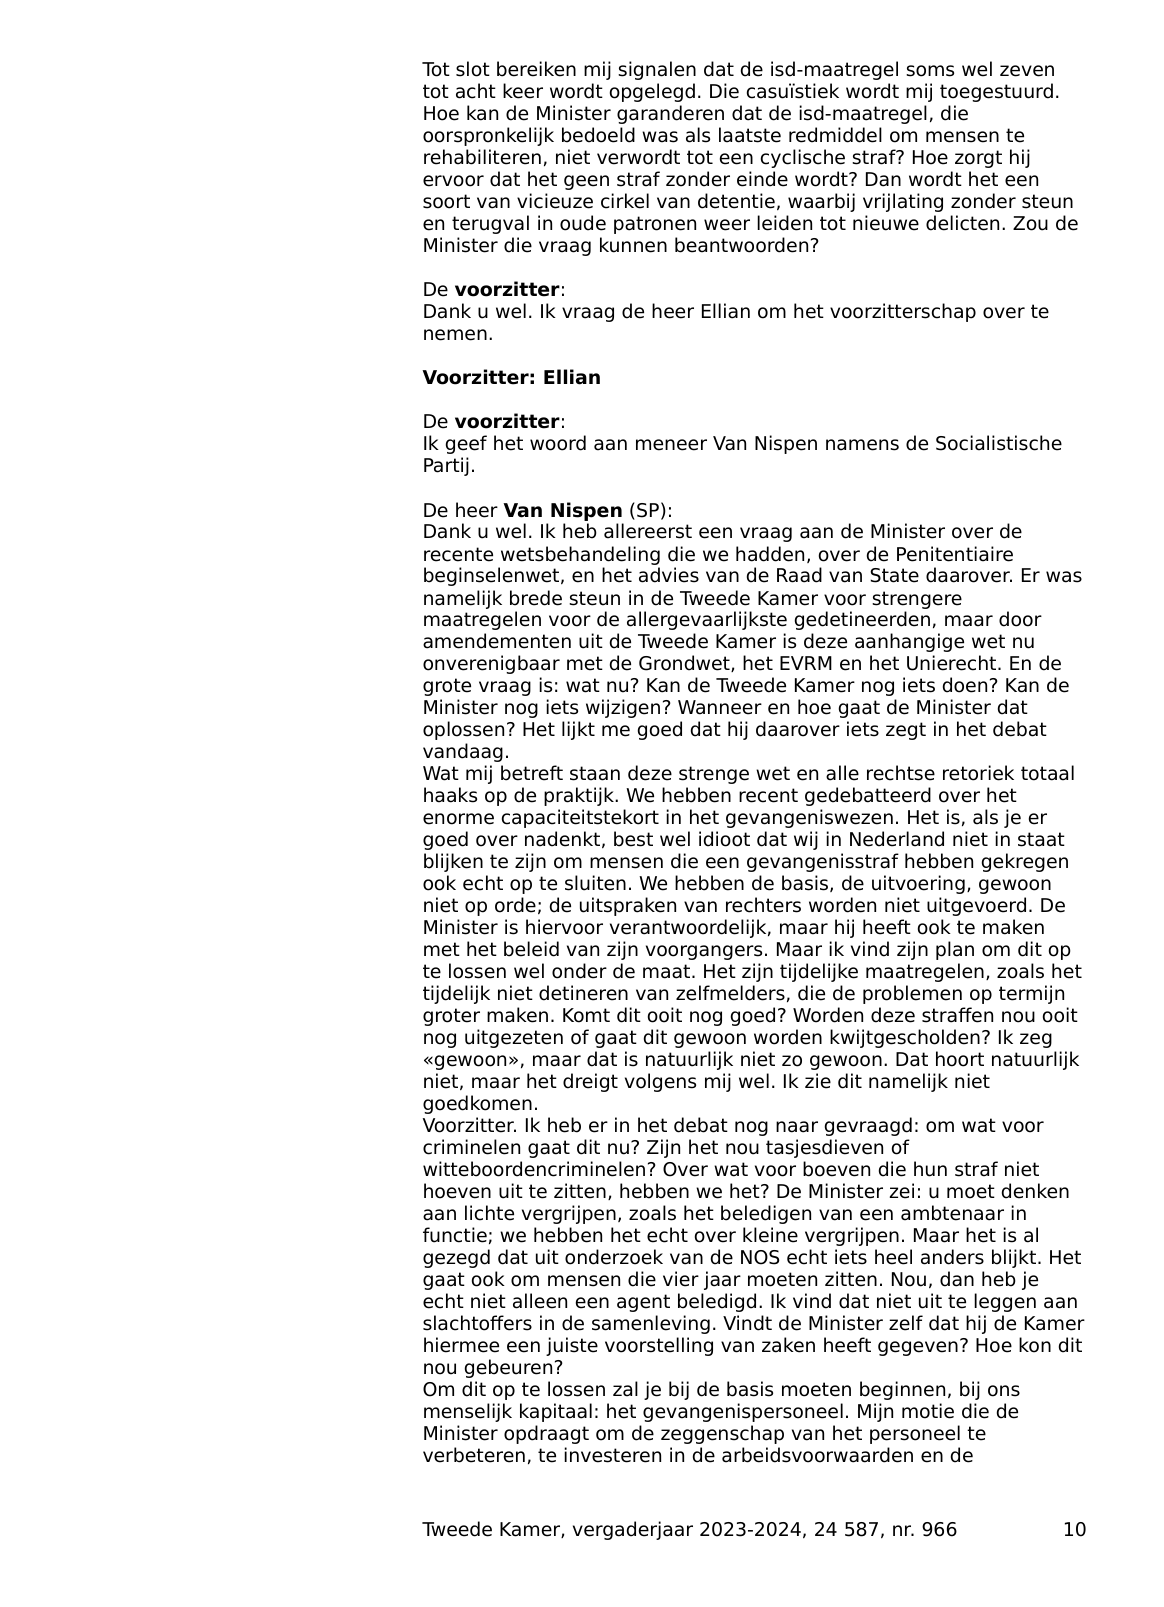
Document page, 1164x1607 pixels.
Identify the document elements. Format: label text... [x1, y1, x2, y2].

text Wat mij betreft staan deze strenge wet en alle rechtse retoriek totaal haaks op de praktijk. We hebben recent gedebatteerd over het enorme capaciteitstekort in het gevangeniswezen. Het is, als je er goed over nadenkt, best wel idioot dat wij in Nederland niet in staat blijken te zijn om mensen die een gevangenisstraf hebben gekregen ook echt op te sluiten. We hebben de basis, de uitvoering, gewoon niet op orde; de uitspraken van rechters worden niet uitgevoerd. De Minister is hiervoor verantwoordelijk, maar hij heeft ook te maken met het beleid van zijn voorgangers. Maar ik vind zijn plan om dit op te lossen wel onder de maat. Het zijn tijdelijke maatregelen, zoals het tijdelijk niet detineren van zelfmelders, die de problemen op termijn groter maken. Komt dit ooit nog goed? Worden deze straffen nou ooit nog uitgezeten of gaat dit gewoon worden kwijtgescholden? Ik zeg «gewoon», maar dat is natuurlijk niet zo gewoon. Dat hoort natuurlijk niet, maar het dreigt volgens mij wel. Ik zie dit namelijk niet goedkomen. [422, 763, 1087, 1115]
text De heer Van Nispen (SP): [422, 499, 1087, 521]
text Dank u wel. Ik vraag de heer Ellian om het voorzitterschap over te nemen. [422, 301, 1087, 345]
text De voorzitter: [422, 279, 1087, 301]
text Om dit op te lossen zal je bij de basis moeten beginnen, bij ons menselijk kapitaal: het gevangenispersoneel. Mijn motie die de Minister opdraagt om de zeggenschap van het personeel te verbeteren, te investeren in de arbeidsvoorwaarden en de [422, 1379, 1087, 1467]
text Voorzitter. Ik heb er in het debat nog naar gevraagd: om wat voor criminelen gaat dit nu? Zijn het nou tasjesdieven of witteboordencriminelen? Over wat voor boeven die hun straf niet hoeven uit te zitten, hebben we het? De Minister zei: u moet denken aan lichte vergrijpen, zoals het beledigen van een ambtenaar in functie; we hebben het echt over kleine vergrijpen. Maar het is al gezegd dat uit onderzoek van de NOS echt iets heel anders blijkt. Het gaat ook om mensen die vier jaar moeten zitten. Nou, dan heb je echt niet alleen een agent beledigd. Ik vind dat niet uit te leggen aan slachtoffers in de samenleving. Vindt de Minister zelf dat hij de Kamer hiermee een juiste voorstelling van zaken heeft gegeven? Hoe kon dit nou gebeuren? [422, 1115, 1087, 1379]
subtitle Voorzitter: Ellian [422, 367, 1087, 389]
text Tot slot bereiken mij signalen dat de isd-maatregel soms wel zeven tot acht keer wordt opgelegd. Die casuïstiek wordt mij toegestuurd. Hoe kan de Minister garanderen dat de isd-maatregel, die oorspronkelijk bedoeld was als laatste redmiddel om mensen te rehabiliteren, niet verwordt tot een cyclische straf? Hoe zorgt hij ervoor dat het geen straf zonder einde wordt? Dan wordt het een soort van vicieuze cirkel van detentie, waarbij vrijlating zonder steun en terugval in oude patronen weer leiden tot nieuwe delicten. Zou de Minister die vraag kunnen beantwoorden? [422, 59, 1087, 257]
text Ik geef het woord aan meneer Van Nispen namens de Socialistische Partij. [422, 433, 1087, 477]
text De voorzitter: [422, 411, 1087, 433]
text Dank u wel. Ik heb allereerst een vraag aan de Minister over de recente wetsbehandeling die we hadden, over de Penitentiaire beginselenwet, en het advies van de Raad van State daarover. Er was namelijk brede steun in de Tweede Kamer voor strengere maatregelen voor de allergevaarlijkste gedetineerden, maar door amendementen uit de Tweede Kamer is deze aanhangige wet nu onverenigbaar met de Grondwet, het EVRM en het Unierecht. En de grote vraag is: wat nu? Kan de Tweede Kamer nog iets doen? Kan de Minister nog iets wijzigen? Wanneer en hoe gaat de Minister dat oplossen? Het lijkt me goed dat hij daarover iets zegt in het debat vandaag. [422, 521, 1087, 763]
